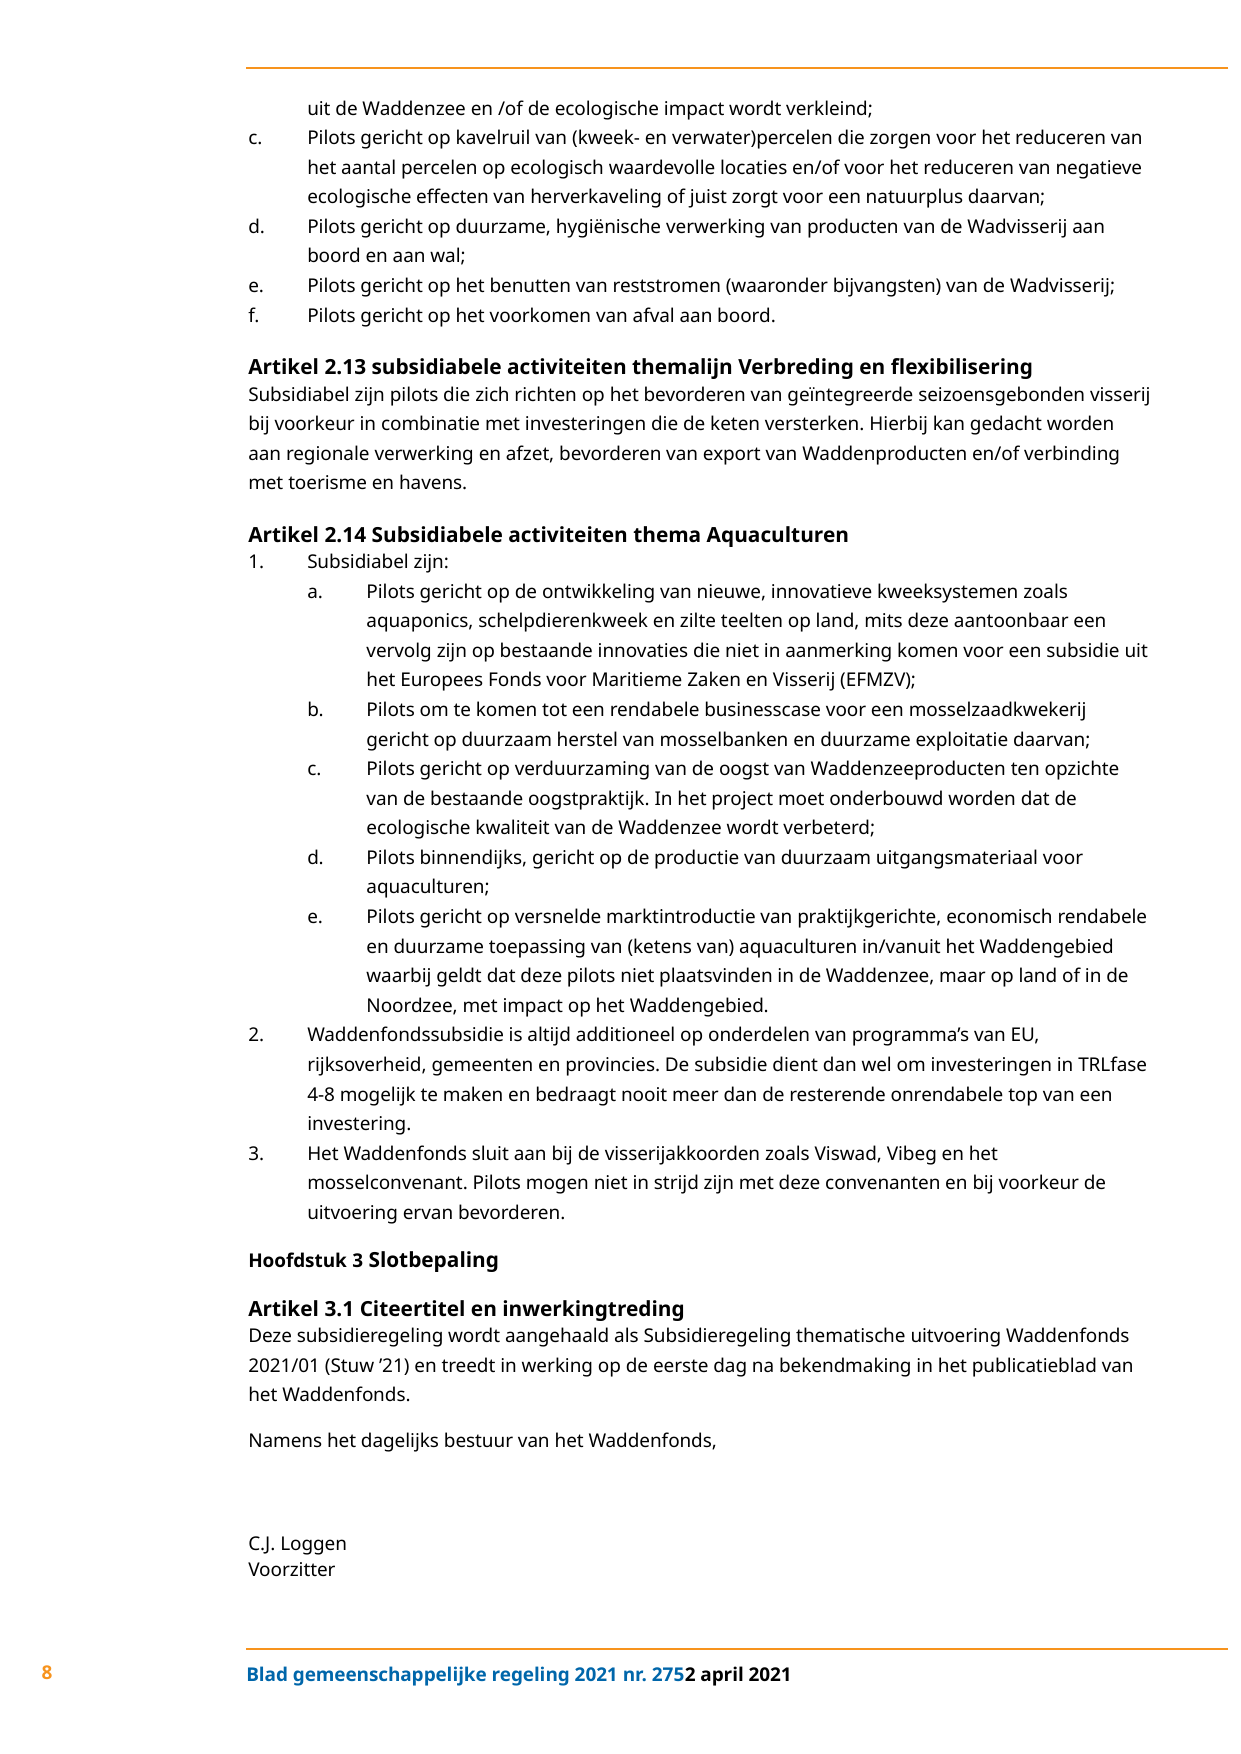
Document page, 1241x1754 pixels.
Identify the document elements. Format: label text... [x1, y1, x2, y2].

list Pilots gericht op de ontwikkeling van nieuwe, innovatieve kweeksystemen zoals aquaponics, schelpdierenkweek en zilte teelten op land, mits deze aantoonbaar een vervolg zijn op bestaande innovaties die niet in aanmerking komen voor een subsidie uit het Europees Fonds voor Maritieme Zaken en Visserij (EFMZV); [307, 578, 1152, 692]
list Pilots gericht op kavelruil van (kweek- en verwater)percelen die zorgen voor het reduceren van het aantal percelen op ecologisch waardevolle locaties en/of voor het reduceren van negatieve ecologische effecten van herverkaveling of juist zorgt voor een natuurplus daarvan; [248, 124, 1152, 209]
text Hoofdstuk 3 Slotbepaling [248, 1245, 1152, 1273]
text C.J. Loggen [248, 1530, 1152, 1556]
list Subsidiabel zijn: [248, 548, 1152, 574]
picture [41, 47, 231, 172]
list Het Waddenfonds sluit aan bij de visserijakkoorden zoals Viswad, Vibeg en het mosselconvenant. Pilots mogen niet in strijd zijn met deze convenanten en bij voorkeur de uitvoering ervan bevorderen. [248, 1140, 1152, 1225]
list Waddenfondssubsidie is altijd additioneel op onderdelen van programma’s van EU, rijksoverheid, gemeenten en provincies. De subsidie dient dan wel om investeringen in TRLfase 4-8 mogelijk te maken en bedraagt nooit meer dan de resterende onrendabele top van een investering. [248, 1022, 1152, 1136]
text Artikel 2.13 subsidiabele activiteiten themalijn Verbreding en flexibilisering [248, 352, 1152, 381]
list uit de Waddenzee en /of de ecologische impact wordt verkleind; [248, 95, 1152, 121]
list Pilots gericht op het benutten van reststromen (waaronder bijvangsten) van de Wadvisserij; [248, 272, 1152, 298]
text Artikel 2.14 Subsidiabele activiteiten thema Aquaculturen [248, 520, 1152, 548]
list Pilots gericht op versnelde marktintroductie van praktijkgerichte, economisch rendabele en duurzame toepassing van (ketens van) aquaculturen in/vanuit het Waddengebied waarbij geldt dat deze pilots niet plaatsvinden in de Waddenzee, maar op land of in de Noordzee, met impact op het Waddengebied. [307, 903, 1152, 1018]
text Subsidiabel zijn pilots die zich richten op het bevorderen van geïntegreerde seizoensgebonden visserij bij voorkeur in combinatie met investeringen die de keten versterken. Hierbij kan gedacht worden aan regionale verwerking en afzet, bevorderen van export van Waddenproducten en/of verbinding met toerisme en havens. [248, 381, 1152, 495]
list Pilots om te komen tot een rendabele businesscase voor een mosselzaadkwekerij gericht op duurzaam herstel van mosselbanken en duurzame exploitatie daarvan; [307, 696, 1152, 752]
list Pilots gericht op het voorkomen van afval aan boord. [248, 302, 1152, 328]
list Pilots gericht op verduurzaming van de oogst van Waddenzeeproducten ten opzichte van de bestaande oogstpraktijk. In het project moet onderbouwd worden dat de ecologische kwaliteit van de Waddenzee wordt verbeterd; [307, 755, 1152, 840]
text Voorzitter [248, 1556, 1152, 1582]
text Artikel 3.1 Citeertitel en inwerkingtreding [248, 1294, 1152, 1322]
list Pilots gericht op duurzame, hygiënische verwerking van producten van de Wadvisserij aan boord en aan wal; [248, 213, 1152, 268]
list Pilots binnendijks, gericht op de productie van duurzaam uitgangsmateriaal voor aquaculturen; [307, 844, 1152, 899]
text Namens het dagelijks bestuur van het Waddenfonds, [248, 1427, 1152, 1453]
text Deze subsidieregeling wordt aangehaald als Subsidieregeling thematische uitvoering Waddenfonds 2021/01 (Stuw ’21) en treedt in werking op de eerste dag na bekendmaking in het publicatieblad van het Waddenfonds. [248, 1322, 1152, 1407]
